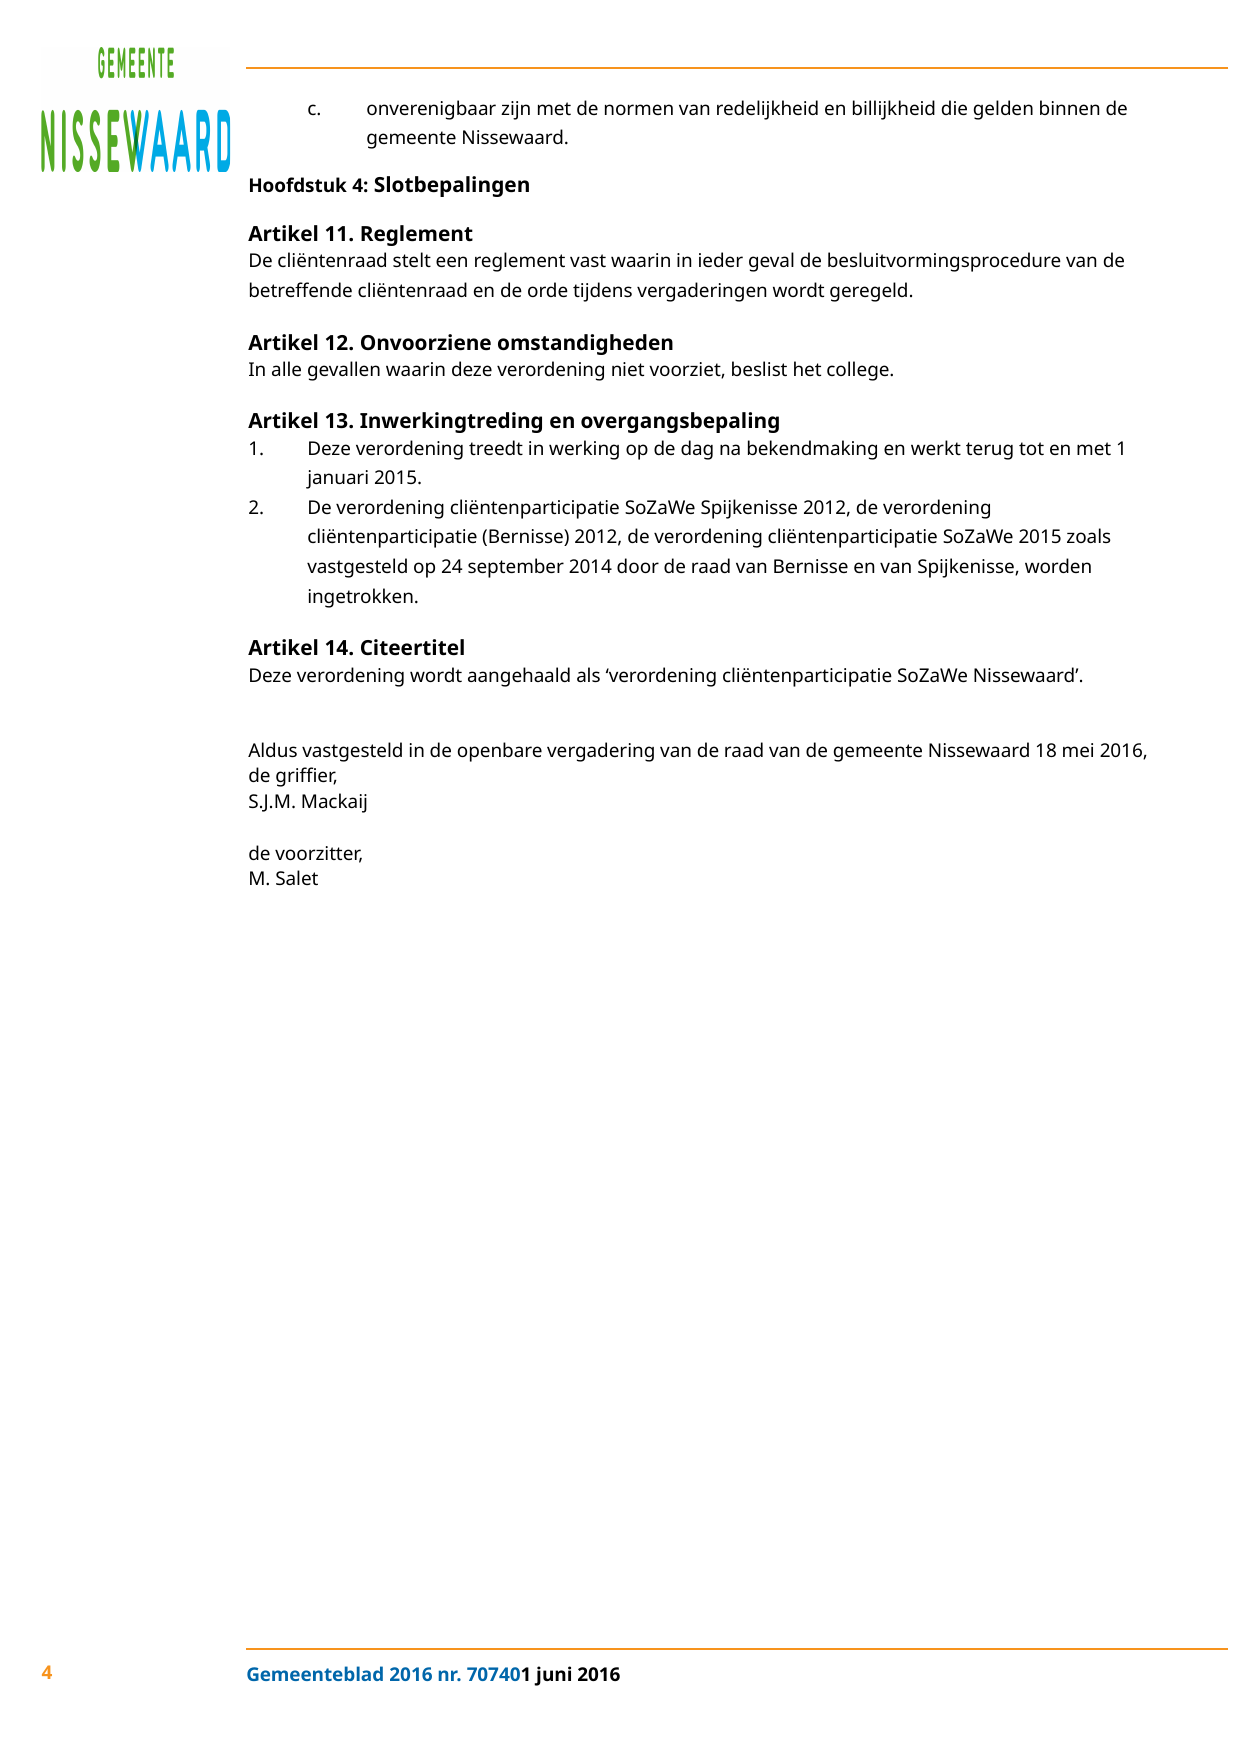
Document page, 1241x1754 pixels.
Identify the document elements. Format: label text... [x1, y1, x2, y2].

text S.J.M. Mackaij [248, 788, 1152, 814]
text Artikel 11. Reglement [248, 219, 1152, 248]
text Artikel 12. Onvoorziene omstandigheden [248, 328, 1152, 356]
picture [201, 122, 206, 138]
text de griffier, [248, 763, 1152, 788]
picture [176, 157, 187, 172]
text Hoofdstuk 4: Slotbepalingen [248, 170, 1152, 198]
text Aldus vastgesteld in de openbare vergadering van de raad van de gemeente Nissewaard 18 mei 2016, [248, 737, 1152, 763]
text Artikel 14. Citeertitel [248, 633, 1152, 662]
picture [41, 47, 231, 172]
text de voorzitter, [248, 840, 1152, 866]
text De cliëntenraad stelt een reglement vast waarin in ieder geval de besluitvormingsprocedure van de betreffende cliëntenraad en de orde tijdens vergaderingen wordt geregeld. [248, 248, 1152, 303]
text In alle gevallen waarin deze verordening niet voorziet, beslist het college. [248, 356, 1152, 382]
list Deze verordening treedt in werking op de dag na bekendmaking en werkt terug tot en met 1 januari 2015. [248, 435, 1152, 490]
list De verordening cliëntenparticipatie SoZaWe Spijkenisse 2012, de verordening cliëntenparticipatie (Bernisse) 2012, de verordening cliëntenparticipatie SoZaWe 2015 zoals vastgesteld op 24 september 2014 door de raad van Bernisse en van Spijkenisse, worden ingetrokken. [248, 494, 1152, 609]
picture [222, 122, 227, 160]
text M. Salet [248, 866, 1152, 891]
picture [154, 157, 165, 172]
text Artikel 13. Inwerkingtreding en overgangsbepaling [248, 407, 1152, 435]
list onverenigbaar zijn met de normen van redelijkheid en billijkheid die gelden binnen de gemeente Nissewaard. [307, 95, 1152, 150]
picture [200, 151, 206, 172]
text Deze verordening wordt aangehaald als ‘verordening cliëntenparticipatie SoZaWe Nissewaard’. [248, 662, 1152, 687]
